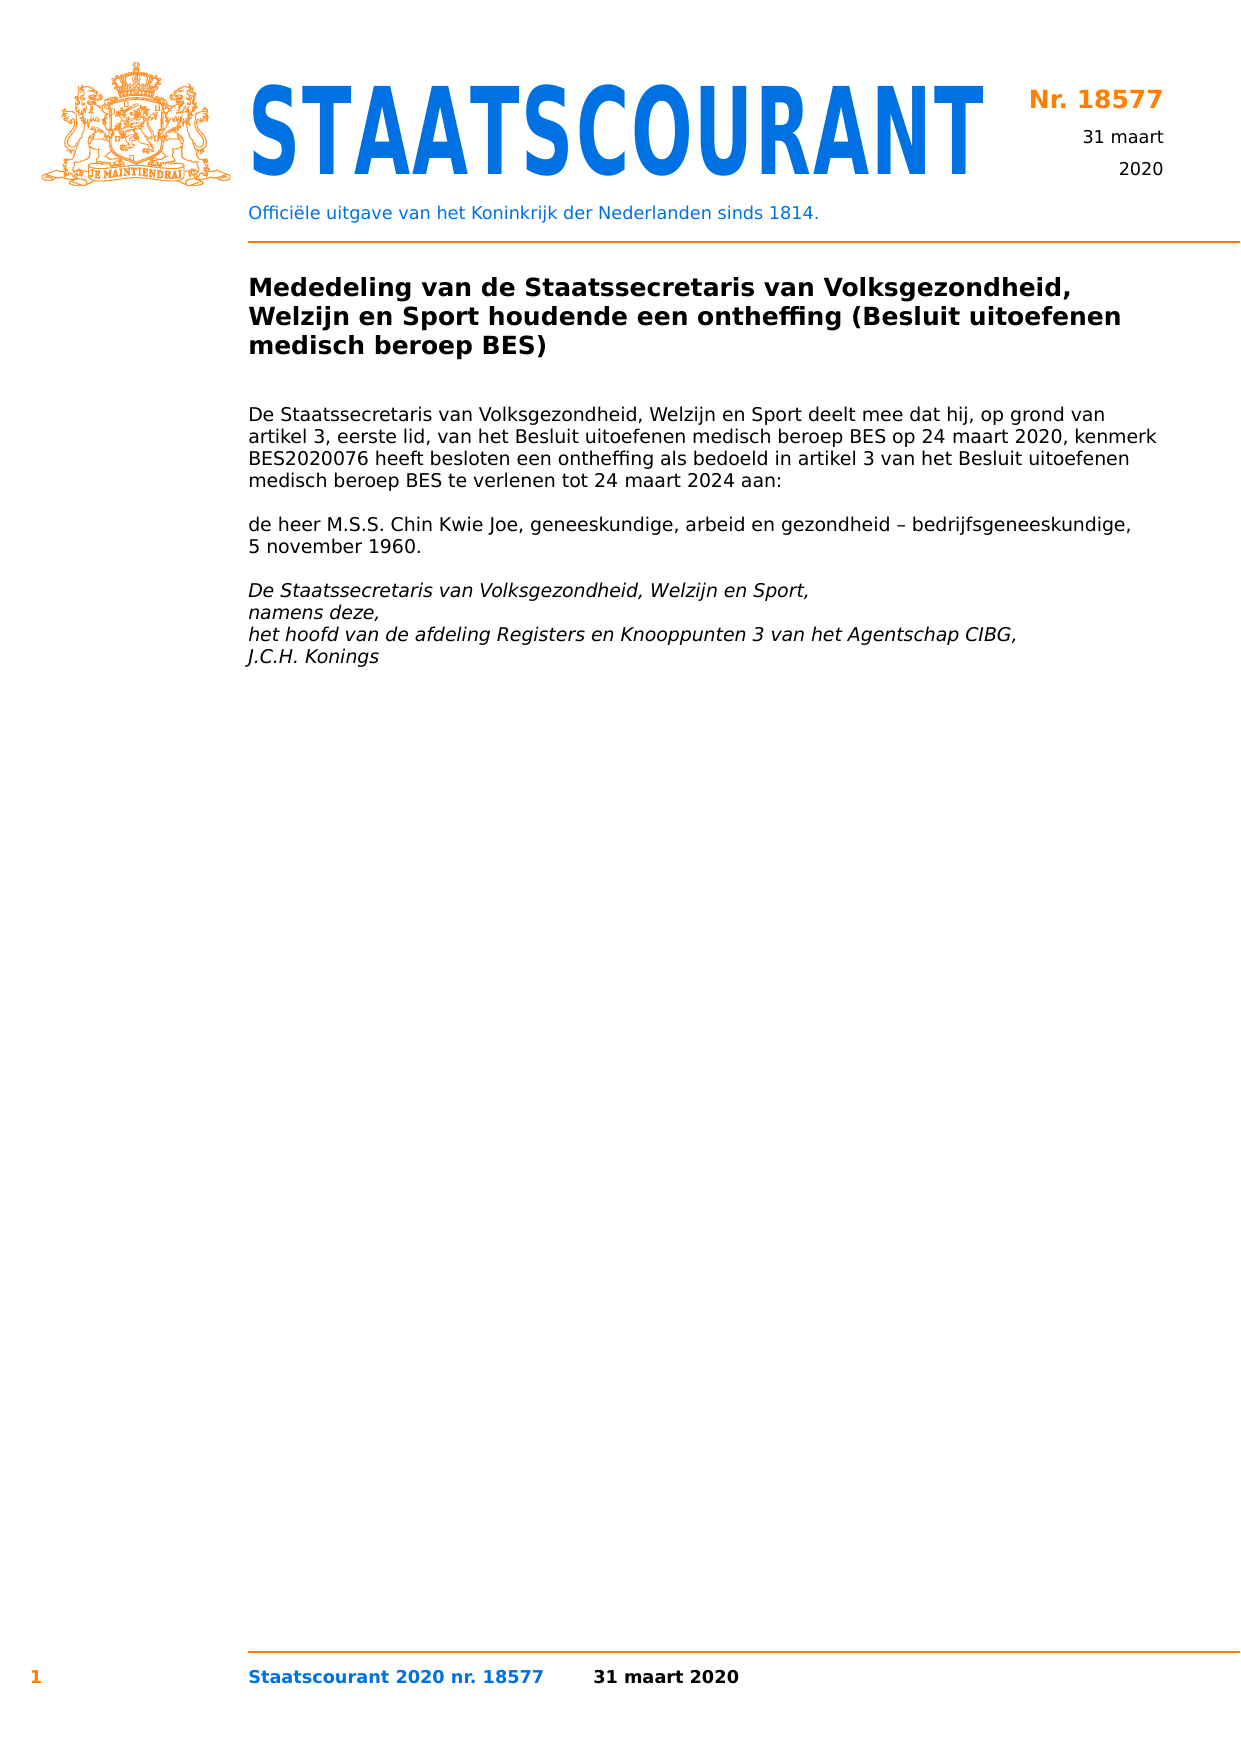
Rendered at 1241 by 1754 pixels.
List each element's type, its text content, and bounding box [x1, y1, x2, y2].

table_header STAATSCOURANT [248, 62, 998, 203]
table_header [25, 62, 248, 241]
text De Staatssecretaris van Volksgezondheid, Welzijn en Sport, namens deze, het hoofd van de afdeling Registers en Knooppunten 3 van het Agentschap CIBG, J.C.H. Konings [248, 580, 1163, 668]
table_cell 31 maart [998, 121, 1240, 153]
table_header Nr. 18577 [998, 62, 1240, 121]
subtitle Mededeling van de Staatssecretaris van Volksgezondheid, Welzijn en Sport houdende een ontheffing (Besluit uitoefenen medisch beroep BES) [248, 273, 1163, 361]
text De Staatssecretaris van Volksgezondheid, Welzijn en Sport deelt mee dat hij, op grond van artikel 3, eerste lid, van het Besluit uitoefenen medisch beroep BES op 24 maart 2020, kenmerk BES2020076 heeft besloten een ontheffing als bedoeld in artikel 3 van het Besluit uitoefenen medisch beroep BES te verlenen tot 24 maart 2024 aan: [248, 404, 1163, 492]
table_cell 2020 [998, 153, 1240, 203]
text de heer M.S.S. Chin Kwie Joe, geneeskundige, arbeid en gezondheid – bedrijfsgeneeskundige, 5 november 1960. [248, 514, 1163, 558]
picture [41, 62, 231, 186]
table_cell Officiële uitgave van het Koninkrijk der Nederlanden sinds 1814. [248, 203, 1240, 241]
